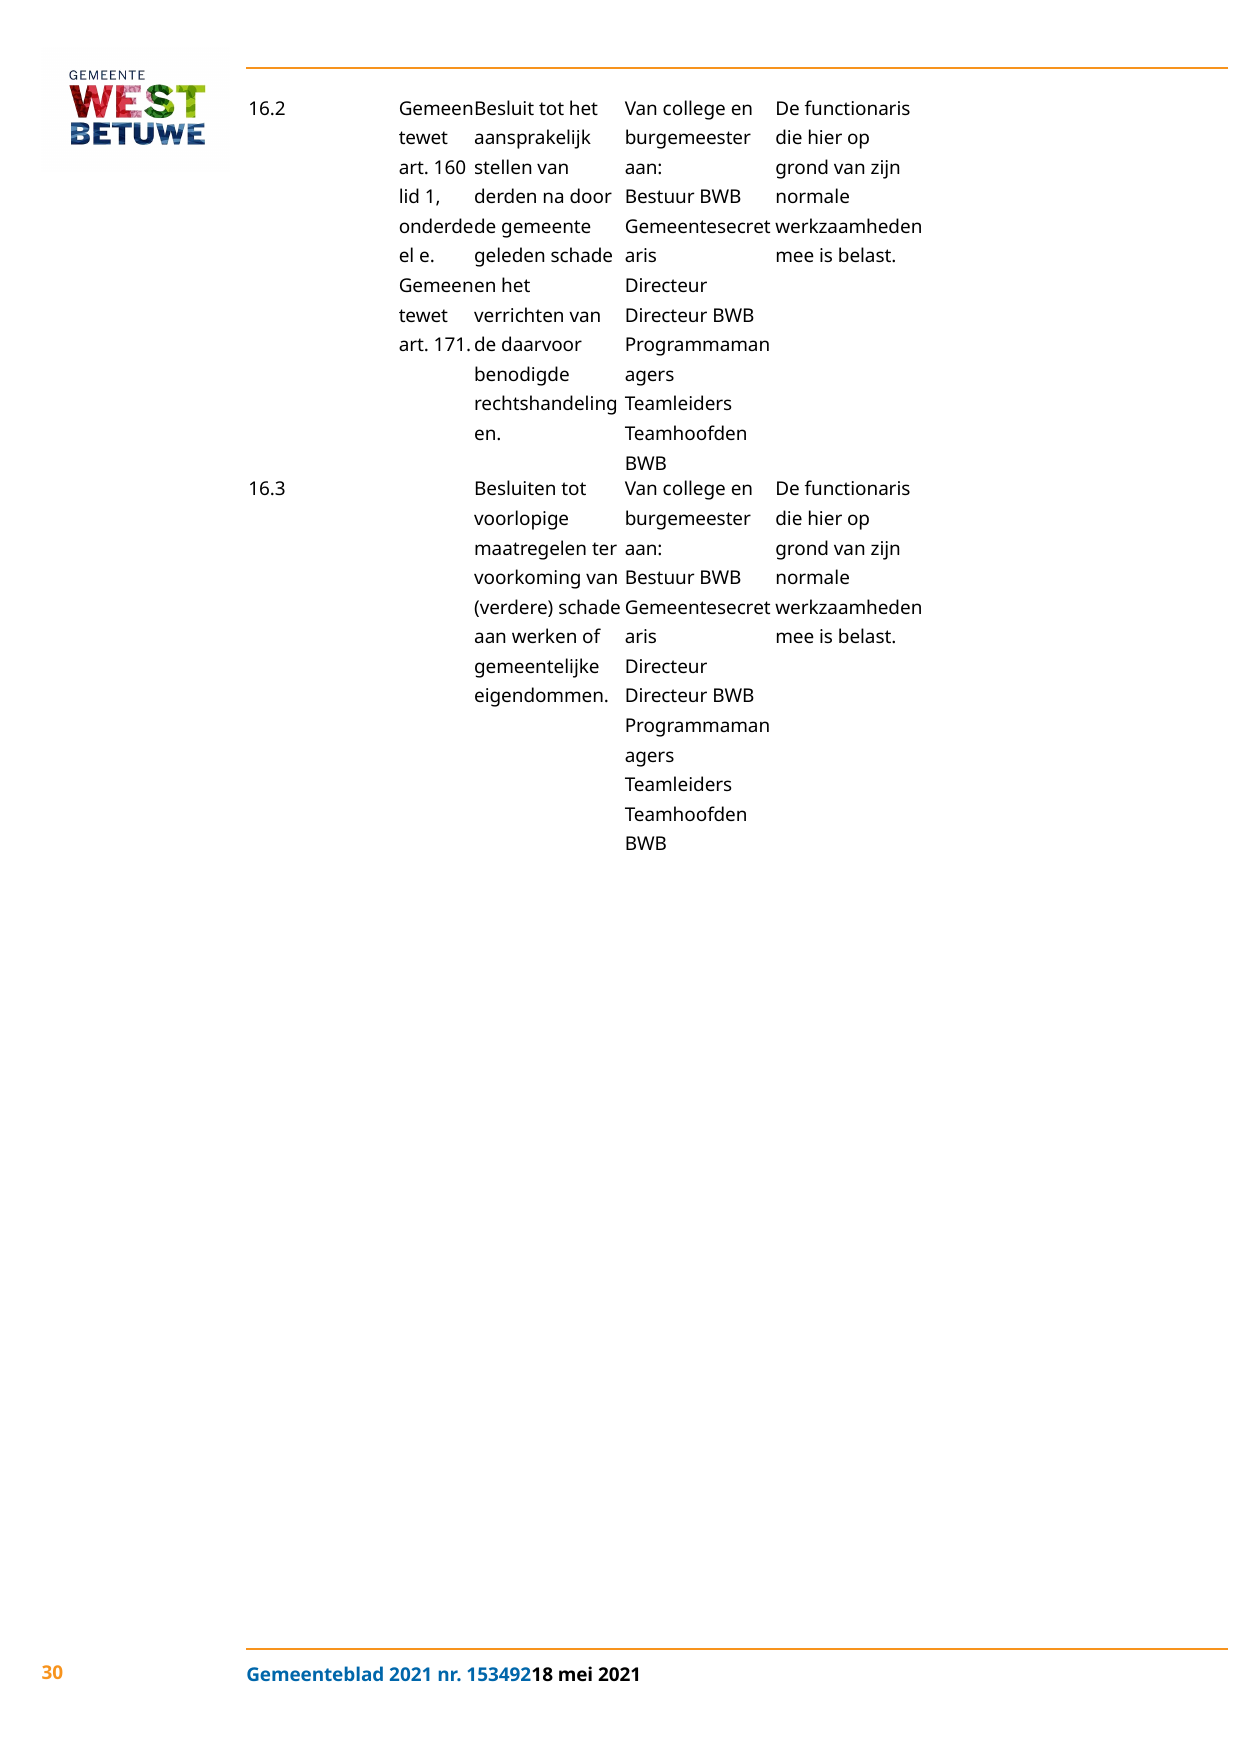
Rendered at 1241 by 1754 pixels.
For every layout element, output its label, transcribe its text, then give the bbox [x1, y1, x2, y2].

table_cell [399, 856, 474, 882]
table_cell [926, 856, 1152, 882]
table_cell Gemeentewet art. 160 lid 1, onderdeel e. Gemeentewet art. 171. [399, 95, 474, 476]
table_cell 16.3 [248, 476, 398, 856]
table_cell Besluiten tot voorlopige maatregelen ter voorkoming van (verdere) schade aan werken of gemeentelijke eigendommen. [474, 476, 624, 856]
table_cell [625, 856, 775, 882]
table_cell [926, 476, 1152, 856]
table_cell De functionaris die hier op grond van zijn normale werkzaamheden mee is belast. [775, 476, 926, 856]
table_cell [399, 476, 474, 856]
table_cell Van college en burgemeester aan: Bestuur BWB Gemeentesecretaris Directeur Directeur BWB Programmamanagers Teamleiders Teamhoofden BWB [625, 95, 775, 476]
table_cell Van college en burgemeester aan: Bestuur BWB Gemeentesecretaris Directeur Directeur BWB Programmamanagers Teamleiders Teamhoofden BWB [625, 476, 775, 856]
table_cell [474, 856, 624, 882]
table_cell Besluit tot het aansprakelijk stellen van derden na door de gemeente geleden schade en het verrichten van de daarvoor benodigde rechtshandelingen. [474, 95, 624, 476]
table_cell De functionaris die hier op grond van zijn normale werkzaamheden mee is belast. [775, 95, 926, 476]
table_cell [775, 856, 926, 882]
picture [41, 47, 231, 172]
table_cell 16.2 [248, 95, 398, 476]
table_cell [248, 856, 398, 882]
table_cell [926, 95, 1152, 476]
